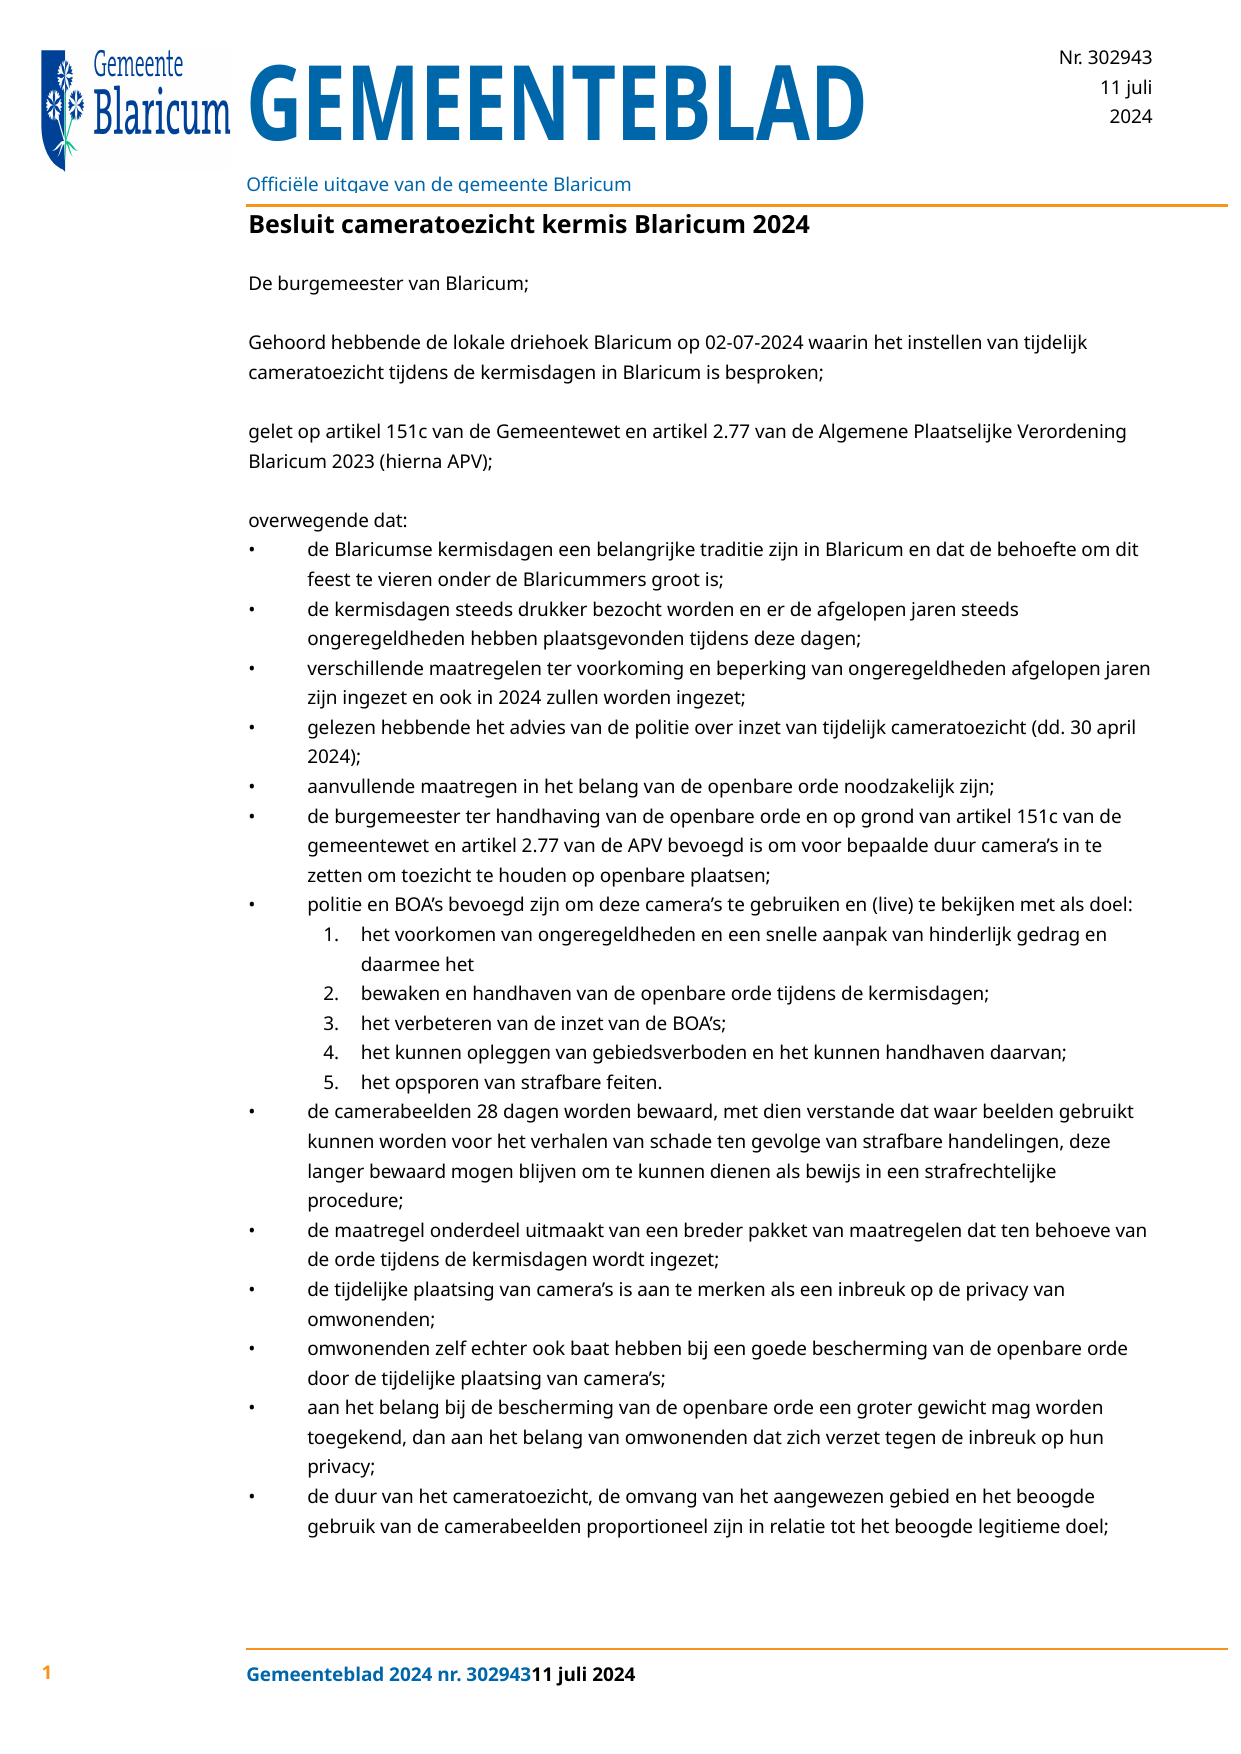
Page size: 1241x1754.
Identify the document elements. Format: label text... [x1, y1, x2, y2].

list het verbeteren van de inzet van de BOA’s; [323, 1010, 1152, 1036]
list politie en BOA’s bevoegd zijn om deze camera’s te gebruiken en (live) te bekijken met als doel: [248, 892, 1152, 917]
list gelezen hebbende het advies van de politie over inzet van tijdelijk cameratoezicht (dd. 30 april 2024); [248, 714, 1152, 769]
list aanvullende maatregen in het belang van de openbare orde noodzakelijk zijn; [248, 773, 1152, 799]
text Gehoord hebbende de lokale driehoek Blaricum op 02-07-2024 waarin het instellen van tijdelijk cameratoezicht tijdens de kermisdagen in Blaricum is besproken; [248, 329, 1152, 385]
list de tijdelijke plaatsing van camera’s is aan te merken als een inbreuk op de privacy van omwonenden; [248, 1276, 1152, 1331]
list de kermisdagen steeds drukker bezocht worden en er de afgelopen jaren steeds ongeregeldheden hebben plaatsgevonden tijdens deze dagen; [248, 596, 1152, 651]
list het kunnen opleggen van gebiedsverboden en het kunnen handhaven daarvan; [323, 1039, 1152, 1065]
list aan het belang bij de bescherming van de openbare orde een groter gewicht mag worden toegekend, dan aan het belang van omwonenden dat zich verzet tegen de inbreuk op hun privacy; [248, 1394, 1152, 1479]
list de Blaricumse kermisdagen een belangrijke traditie zijn in Blaricum en dat de behoefte om dit feest te vieren onder de Blaricummers groot is; [248, 537, 1152, 592]
list de maatregel onderdeel uitmaakt van een breder pakket van maatregelen dat ten behoeve van de orde tijdens de kermisdagen wordt ingezet; [248, 1217, 1152, 1272]
list omwonenden zelf echter ook baat hebben bij een goede bescherming van de openbare orde door de tijdelijke plaatsing van camera’s; [248, 1335, 1152, 1391]
text De burgemeester van Blaricum; [248, 270, 1152, 296]
list de camerabeelden 28 dagen worden bewaard, met dien verstande dat waar beelden gebruikt kunnen worden voor het verhalen van schade ten gevolge van strafbare handelingen, deze langer bewaard mogen blijven om te kunnen dienen als bewijs in een strafrechtelijke procedure; [248, 1099, 1152, 1213]
text Besluit cameratoezicht kermis Blaricum 2024 [248, 207, 1152, 241]
picture [41, 47, 231, 172]
list de duur van het cameratoezicht, de omvang van het aangewezen gebied en het beoogde gebruik van de camerabeelden proportioneel zijn in relatie tot het beoogde legitieme doel; [248, 1483, 1152, 1538]
list het voorkomen van ongeregeldheden en een snelle aanpak van hinderlijk gedrag en daarmee het [323, 921, 1152, 976]
list bewaken en handhaven van de openbare orde tijdens de kermisdagen; [323, 980, 1152, 1006]
list het opsporen van strafbare feiten. [323, 1069, 1152, 1095]
text overwegende dat: [248, 507, 1152, 533]
list verschillende maatregelen ter voorkoming en beperking van ongeregeldheden afgelopen jaren zijn ingezet en ook in 2024 zullen worden ingezet; [248, 655, 1152, 710]
text gelet op artikel 151c van de Gemeentewet en artikel 2.77 van de Algemene Plaatselijke Verordening Blaricum 2023 (hierna APV); [248, 418, 1152, 473]
list de burgemeester ter handhaving van de openbare orde en op grond van artikel 151c van de gemeentewet en artikel 2.77 van de APV bevoegd is om voor bepaalde duur camera’s in te zetten om toezicht te houden op openbare plaatsen; [248, 803, 1152, 888]
